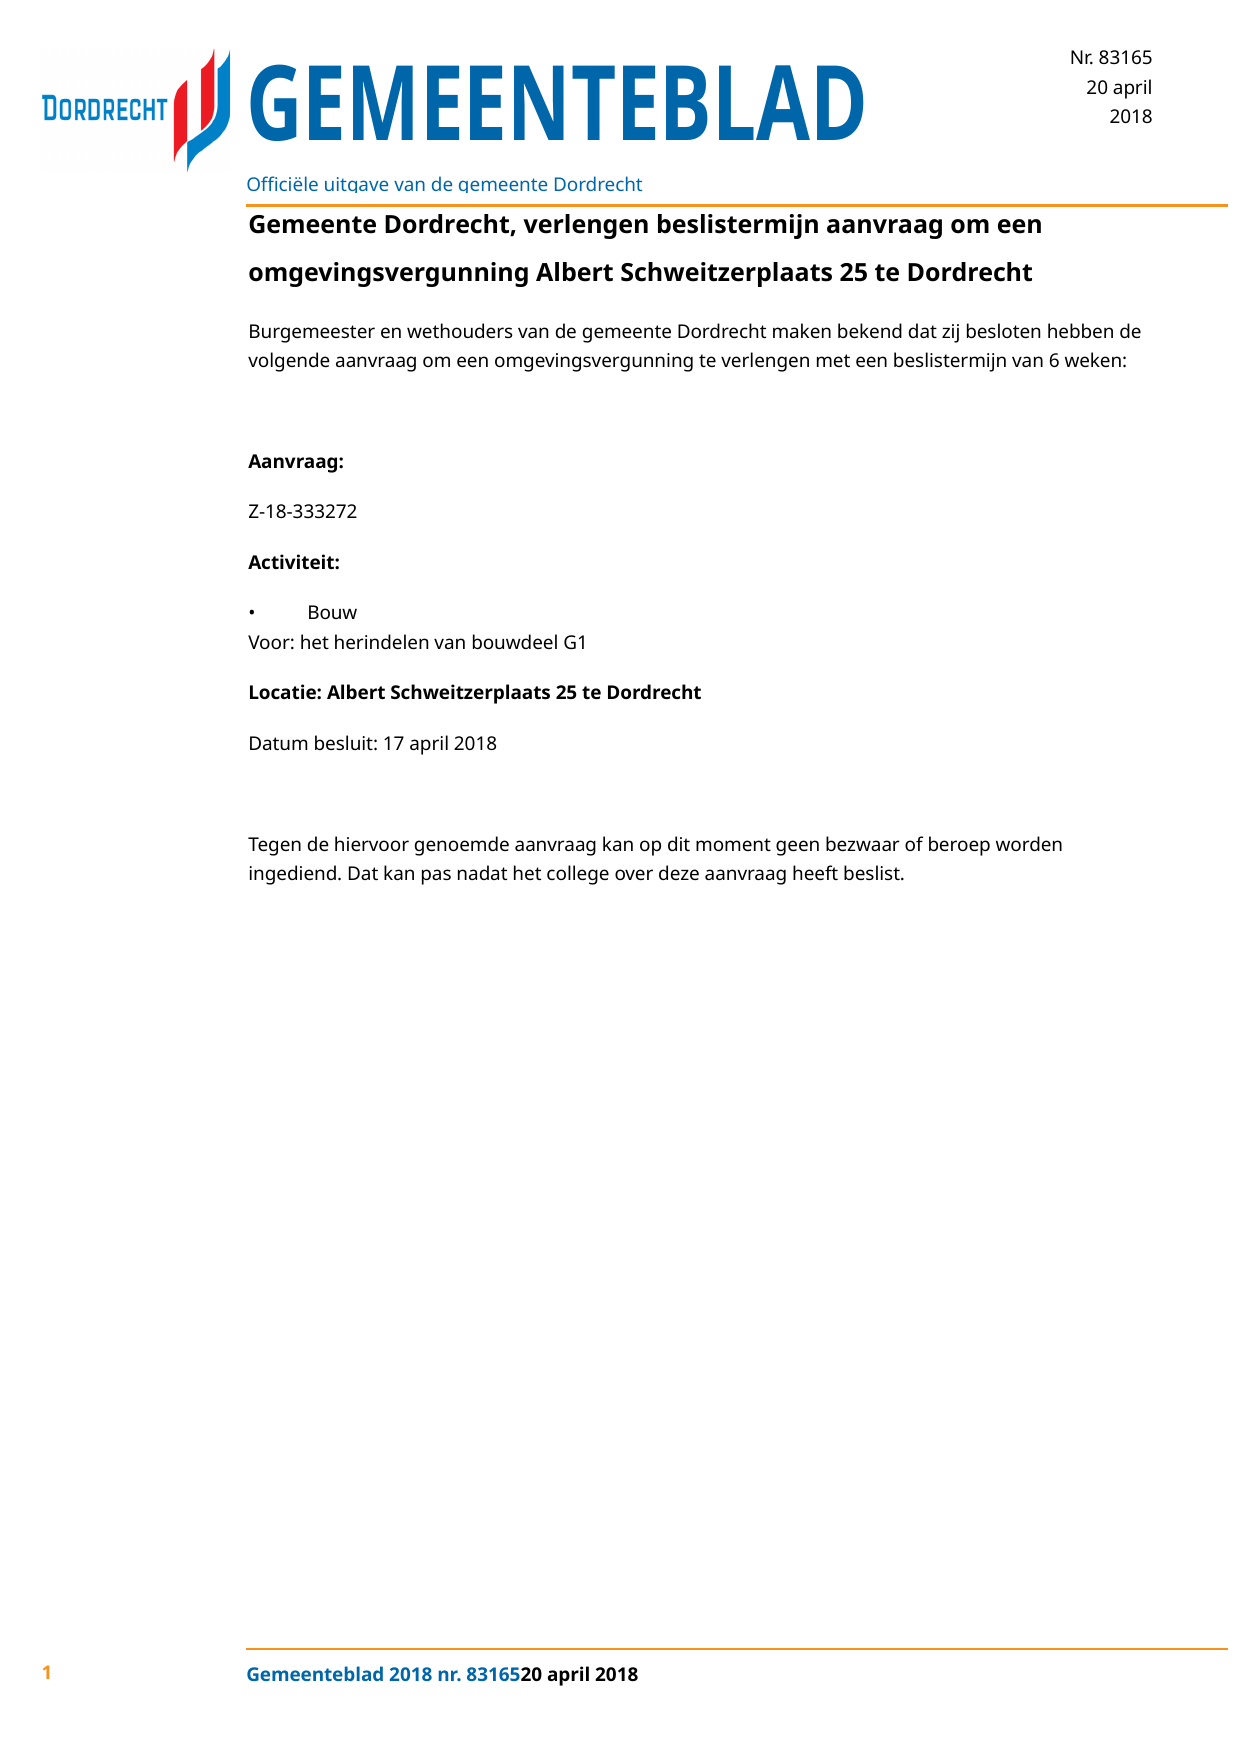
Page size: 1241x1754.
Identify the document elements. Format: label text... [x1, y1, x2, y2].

text Activiteit: [248, 549, 1152, 575]
text Tegen de hiervoor genoemde aanvraag kan op dit moment geen bezwaar of beroep worden ingediend. Dat kan pas nadat het college over deze aanvraag heeft beslist. [248, 831, 1152, 886]
text Voor: het herindelen van bouwdeel G1 [248, 629, 1152, 655]
list Bouw [248, 599, 1152, 625]
text Aanvraag: [248, 448, 1152, 474]
text Z-18-333272 [248, 499, 1152, 524]
picture [41, 47, 231, 172]
text Burgemeester en wethouders van de gemeente Dordrecht maken bekend dat zij besloten hebben de volgende aanvraag om een omgevingsvergunning te verlengen met een beslistermijn van 6 weken: [248, 318, 1152, 373]
text Locatie: Albert Schweitzerplaats 25 te Dordrecht [248, 679, 1152, 705]
text Gemeente Dordrecht, verlengen beslistermijn aanvraag om een omgevingsvergunning Albert Schweitzerplaats 25 te Dordrecht [248, 207, 1152, 288]
text Datum besluit: 17 april 2018 [248, 730, 1152, 756]
